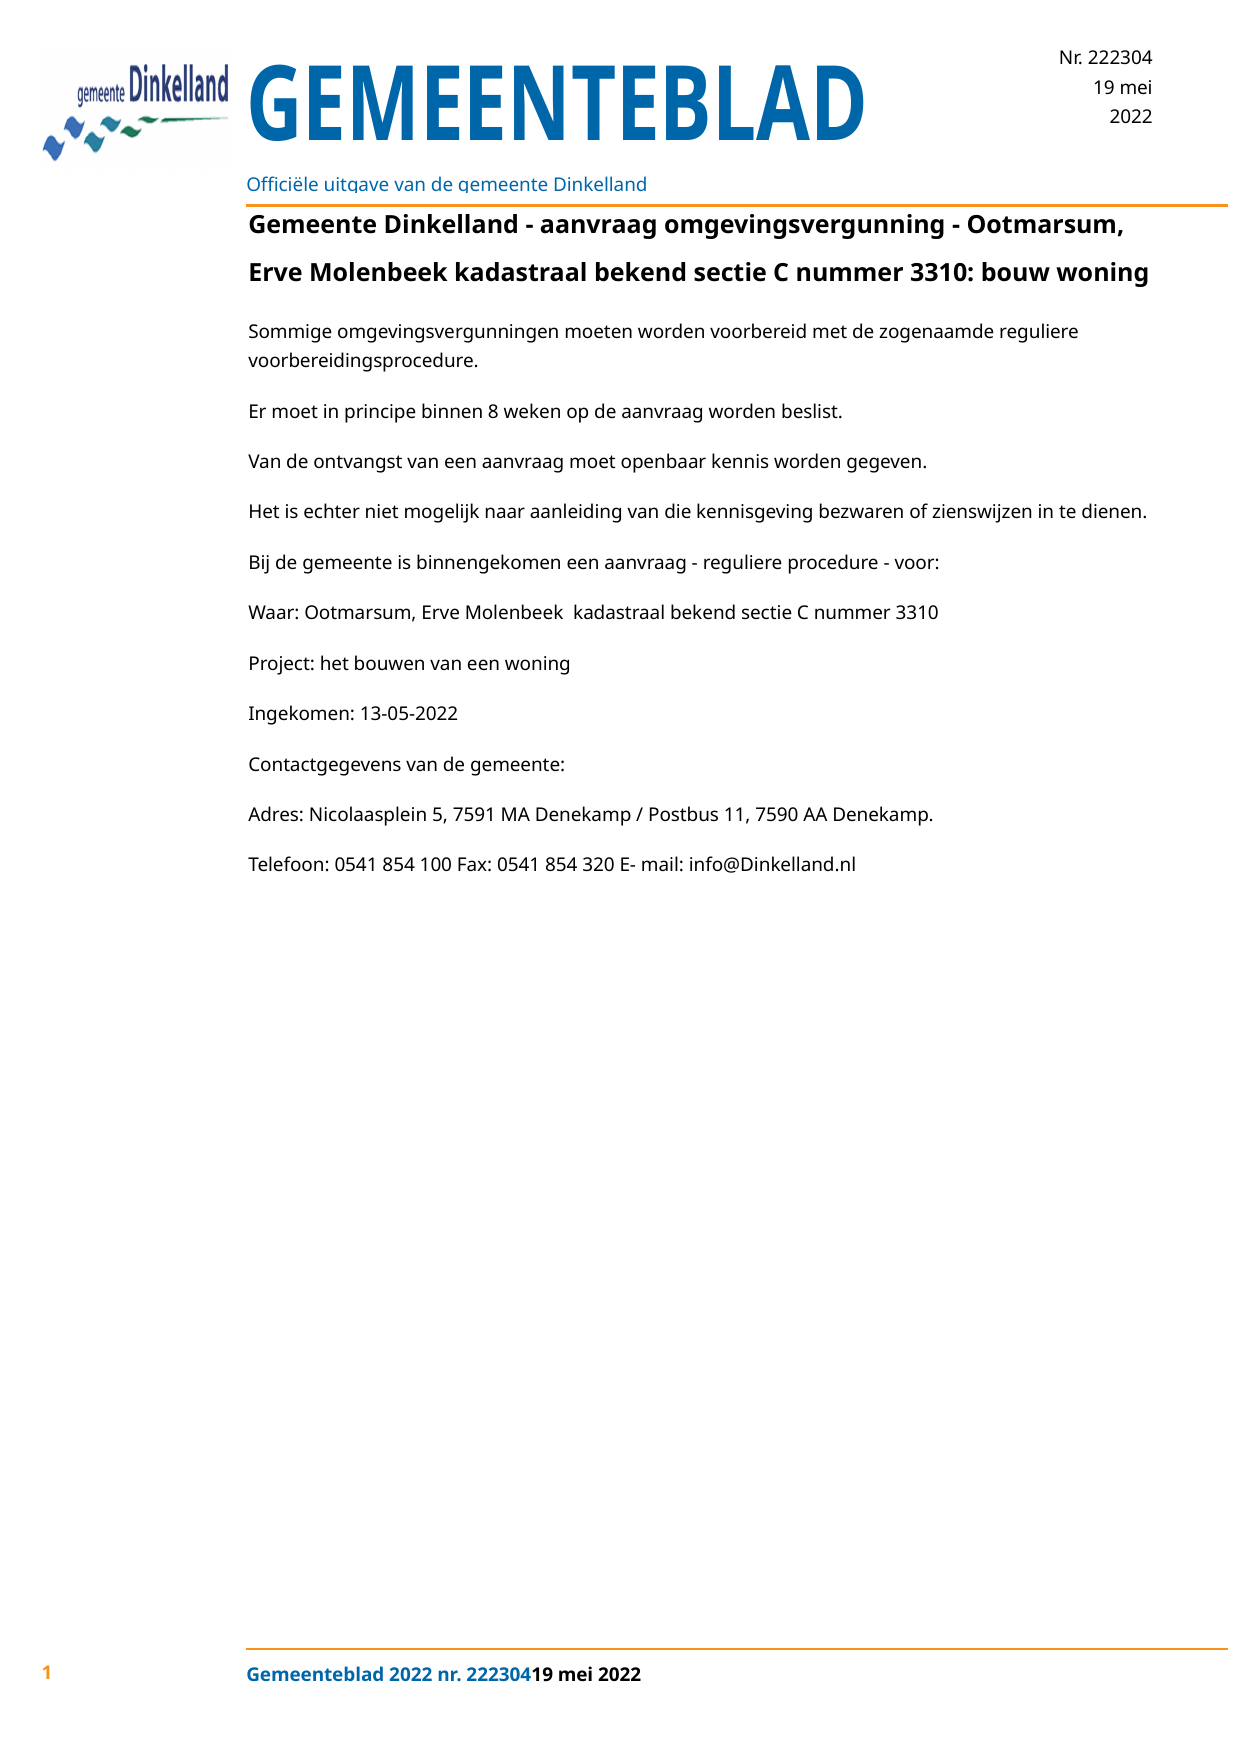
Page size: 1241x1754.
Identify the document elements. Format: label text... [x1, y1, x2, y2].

text Telefoon: 0541 854 100 Fax: 0541 854 320 E- mail: info@Dinkelland.nl [248, 852, 1152, 877]
text Ingekomen: 13-05-2022 [248, 700, 1152, 726]
text Adres: Nicolaasplein 5, 7591 MA Denekamp / Postbus 11, 7590 AA Denekamp. [248, 801, 1152, 827]
text Sommige omgevingsvergunningen moeten worden voorbereid met de zogenaamde reguliere voorbereidingsprocedure. [248, 318, 1152, 373]
text Van de ontvangst van een aanvraag moet openbaar kennis worden gegeven. [248, 448, 1152, 474]
text Bij de gemeente is binnengekomen een aanvraag - reguliere procedure - voor: [248, 549, 1152, 575]
picture [41, 47, 231, 172]
text Contactgegevens van de gemeente: [248, 751, 1152, 777]
text Waar: Ootmarsum, Erve Molenbeek kadastraal bekend sectie C nummer 3310 [248, 599, 1152, 625]
text Het is echter niet mogelijk naar aanleiding van die kennisgeving bezwaren of zienswijzen in te dienen. [248, 499, 1152, 524]
text Project: het bouwen van een woning [248, 650, 1152, 676]
text Gemeente Dinkelland - aanvraag omgevingsvergunning - Ootmarsum, Erve Molenbeek kadastraal bekend sectie C nummer 3310: bouw woning [248, 207, 1152, 288]
text Er moet in principe binnen 8 weken op de aanvraag worden beslist. [248, 398, 1152, 424]
